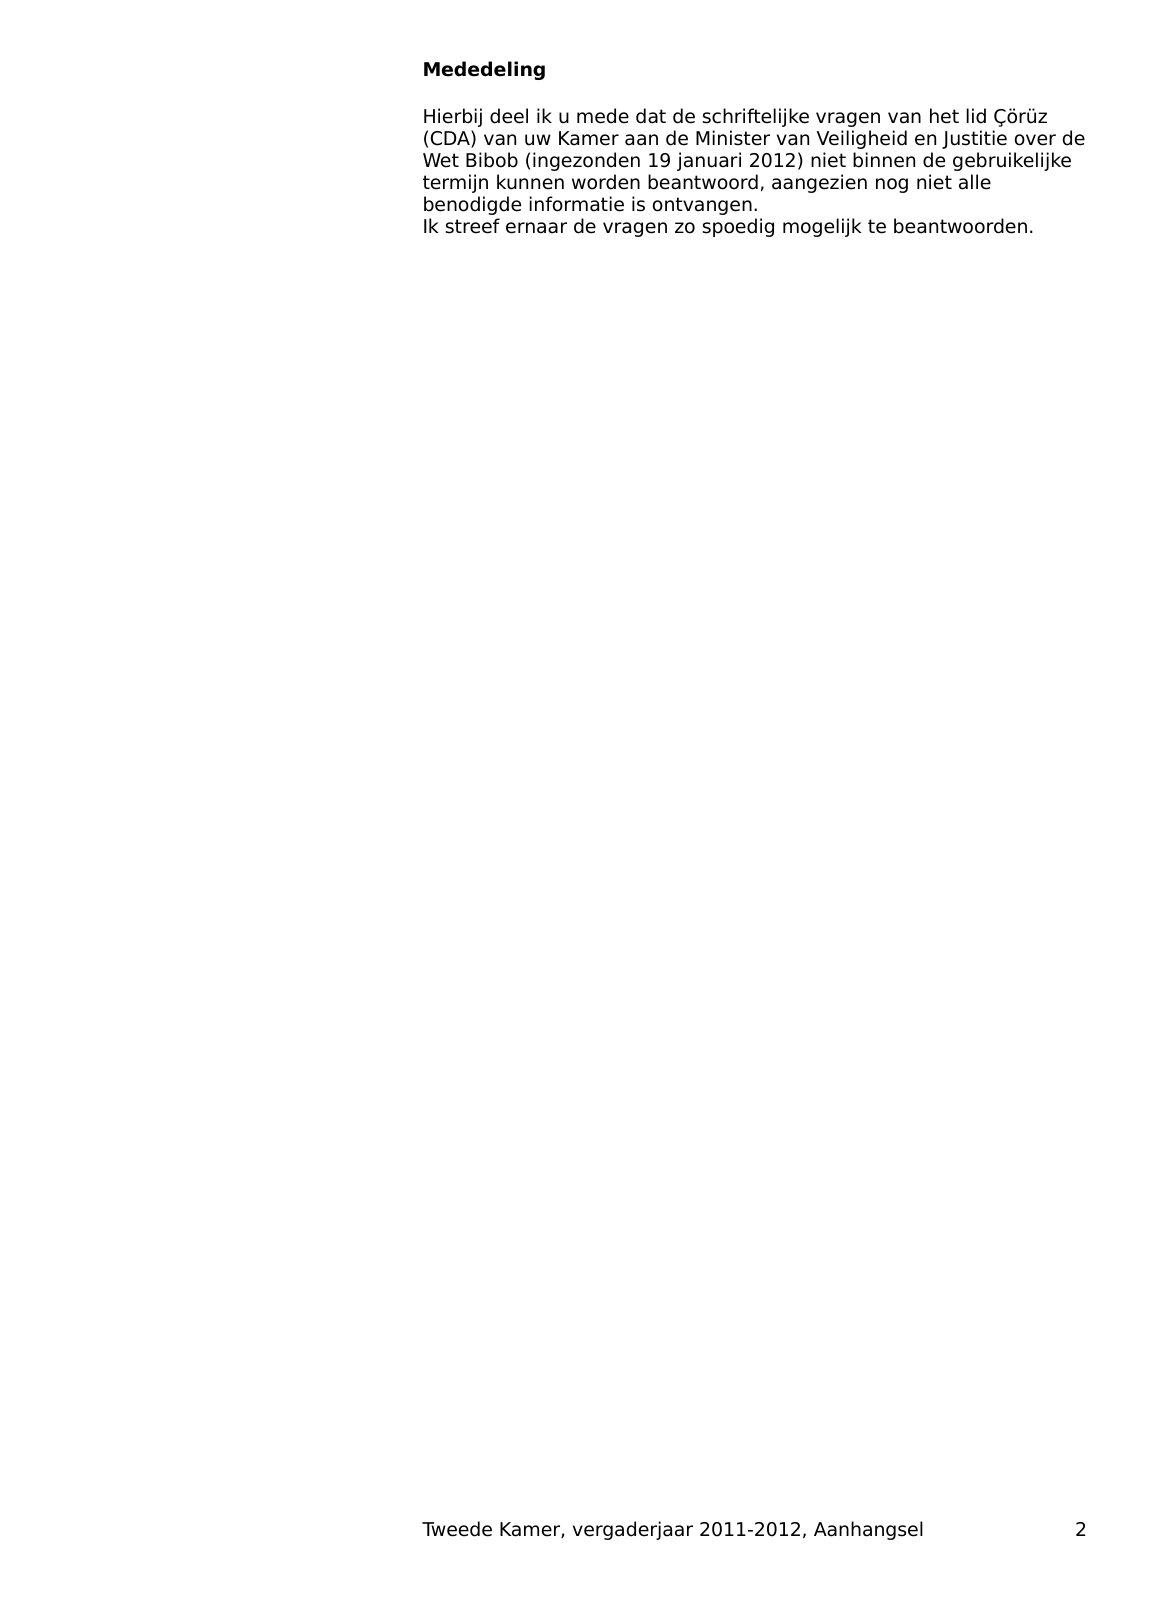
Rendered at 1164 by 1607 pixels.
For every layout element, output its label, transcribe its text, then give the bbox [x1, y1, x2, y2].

text Ik streef ernaar de vragen zo spoedig mogelijk te beantwoorden. [422, 216, 1087, 238]
subtitle Mededeling [422, 59, 1087, 81]
text Hierbij deel ik u mede dat de schriftelijke vragen van het lid Çörüz (CDA) van uw Kamer aan de Minister van Veiligheid en Justitie over de Wet Bibob (ingezonden 19 januari 2012) niet binnen de gebruikelijke termijn kunnen worden beantwoord, aangezien nog niet alle benodigde informatie is ontvangen. [422, 106, 1087, 216]
